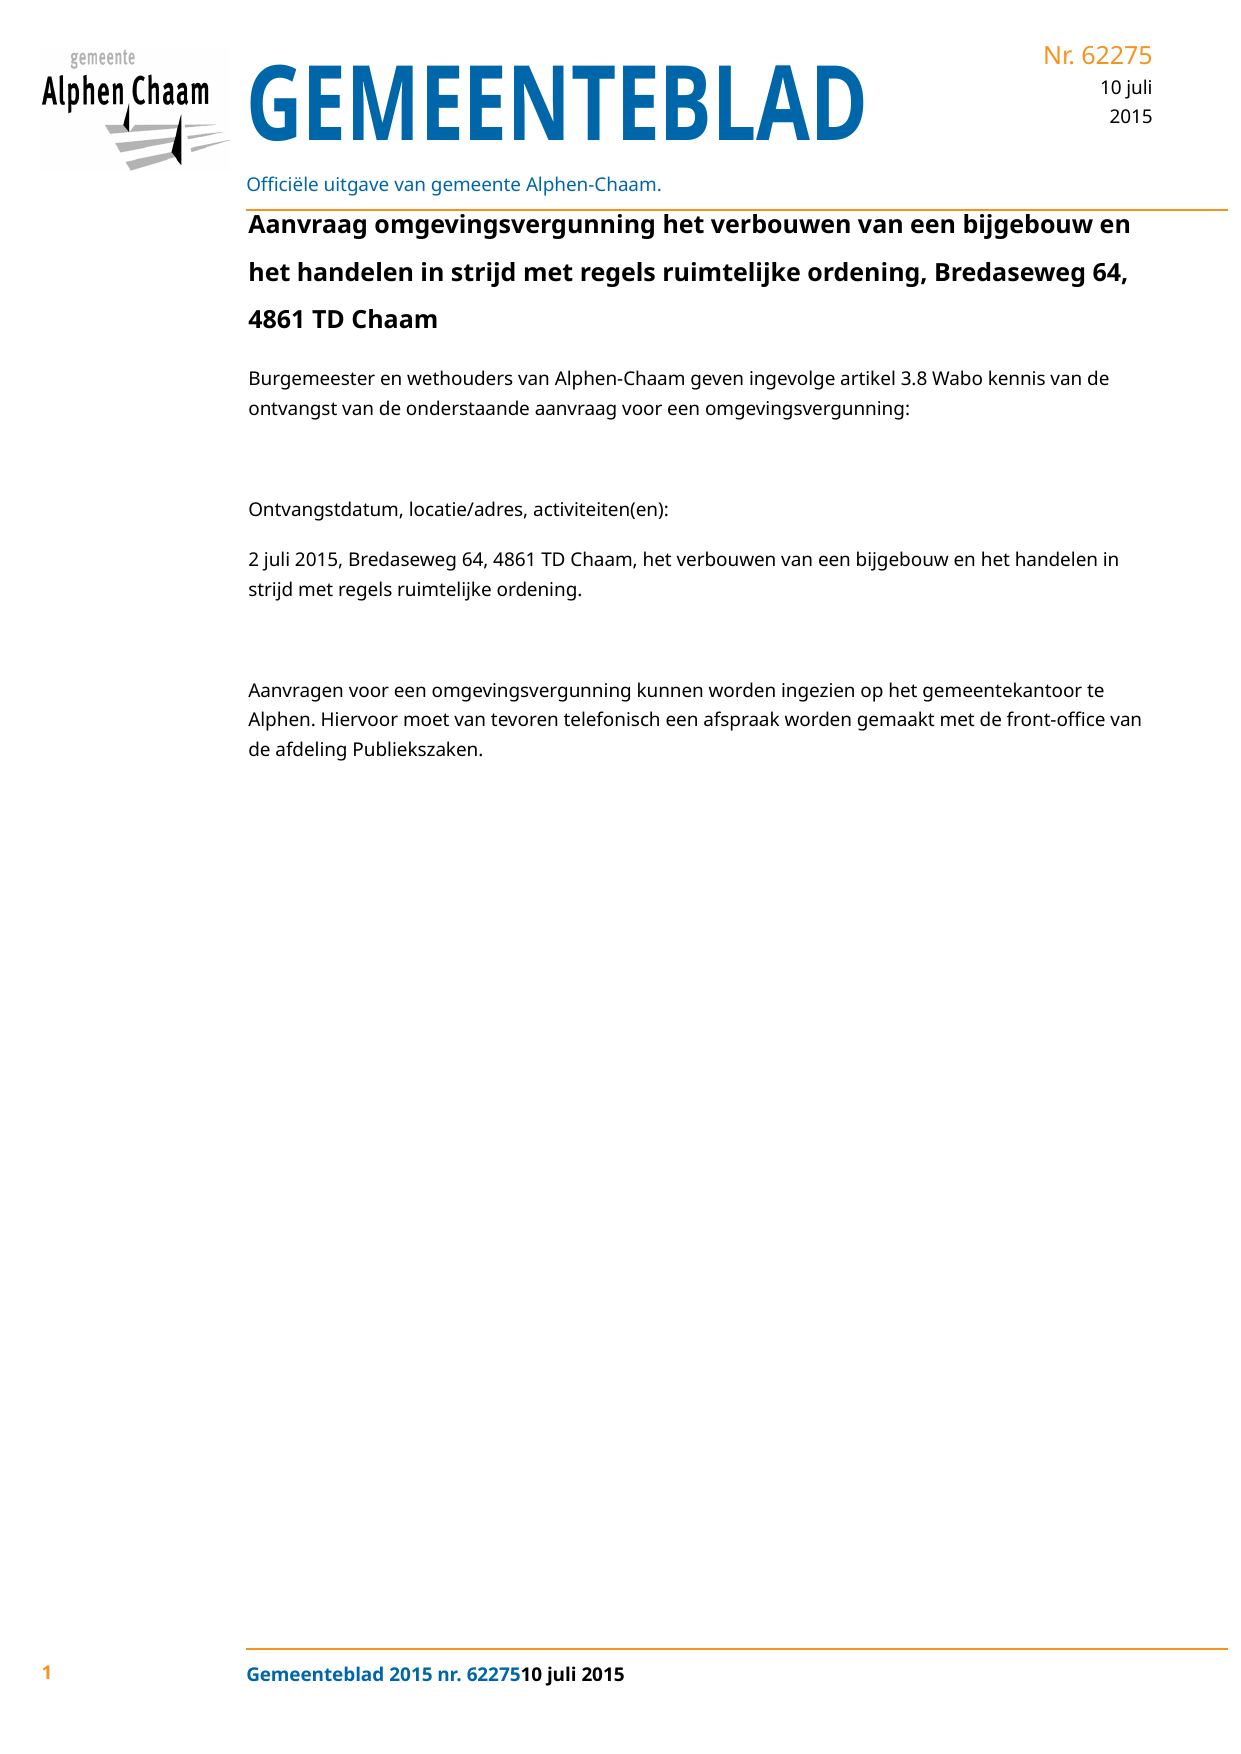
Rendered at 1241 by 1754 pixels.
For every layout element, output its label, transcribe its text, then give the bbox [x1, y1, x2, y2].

text Aanvragen voor een omgevingsvergunning kunnen worden ingezien op het gemeentekantoor te Alphen. Hiervoor moet van tevoren telefonisch een afspraak worden gemaakt met de front-office van de afdeling Publiekszaken. [248, 677, 1152, 762]
picture [41, 47, 231, 172]
text 2 juli 2015, Bredaseweg 64, 4861 TD Chaam, het verbouwen van een bijgebouw en het handelen in strijd met regels ruimtelijke ordening. [248, 546, 1152, 602]
text Ontvangstdatum, locatie/adres, activiteiten(en): [248, 496, 1152, 522]
text Aanvraag omgevingsvergunning het verbouwen van een bijgebouw en het handelen in strijd met regels ruimtelijke ordening, Bredaseweg 64, 4861 TD Chaam [248, 211, 1152, 336]
text Burgemeester en wethouders van Alphen-Chaam geven ingevolge artikel 3.8 Wabo kennis van de ontvangst van de onderstaande aanvraag voor een omgevingsvergunning: [248, 366, 1152, 421]
